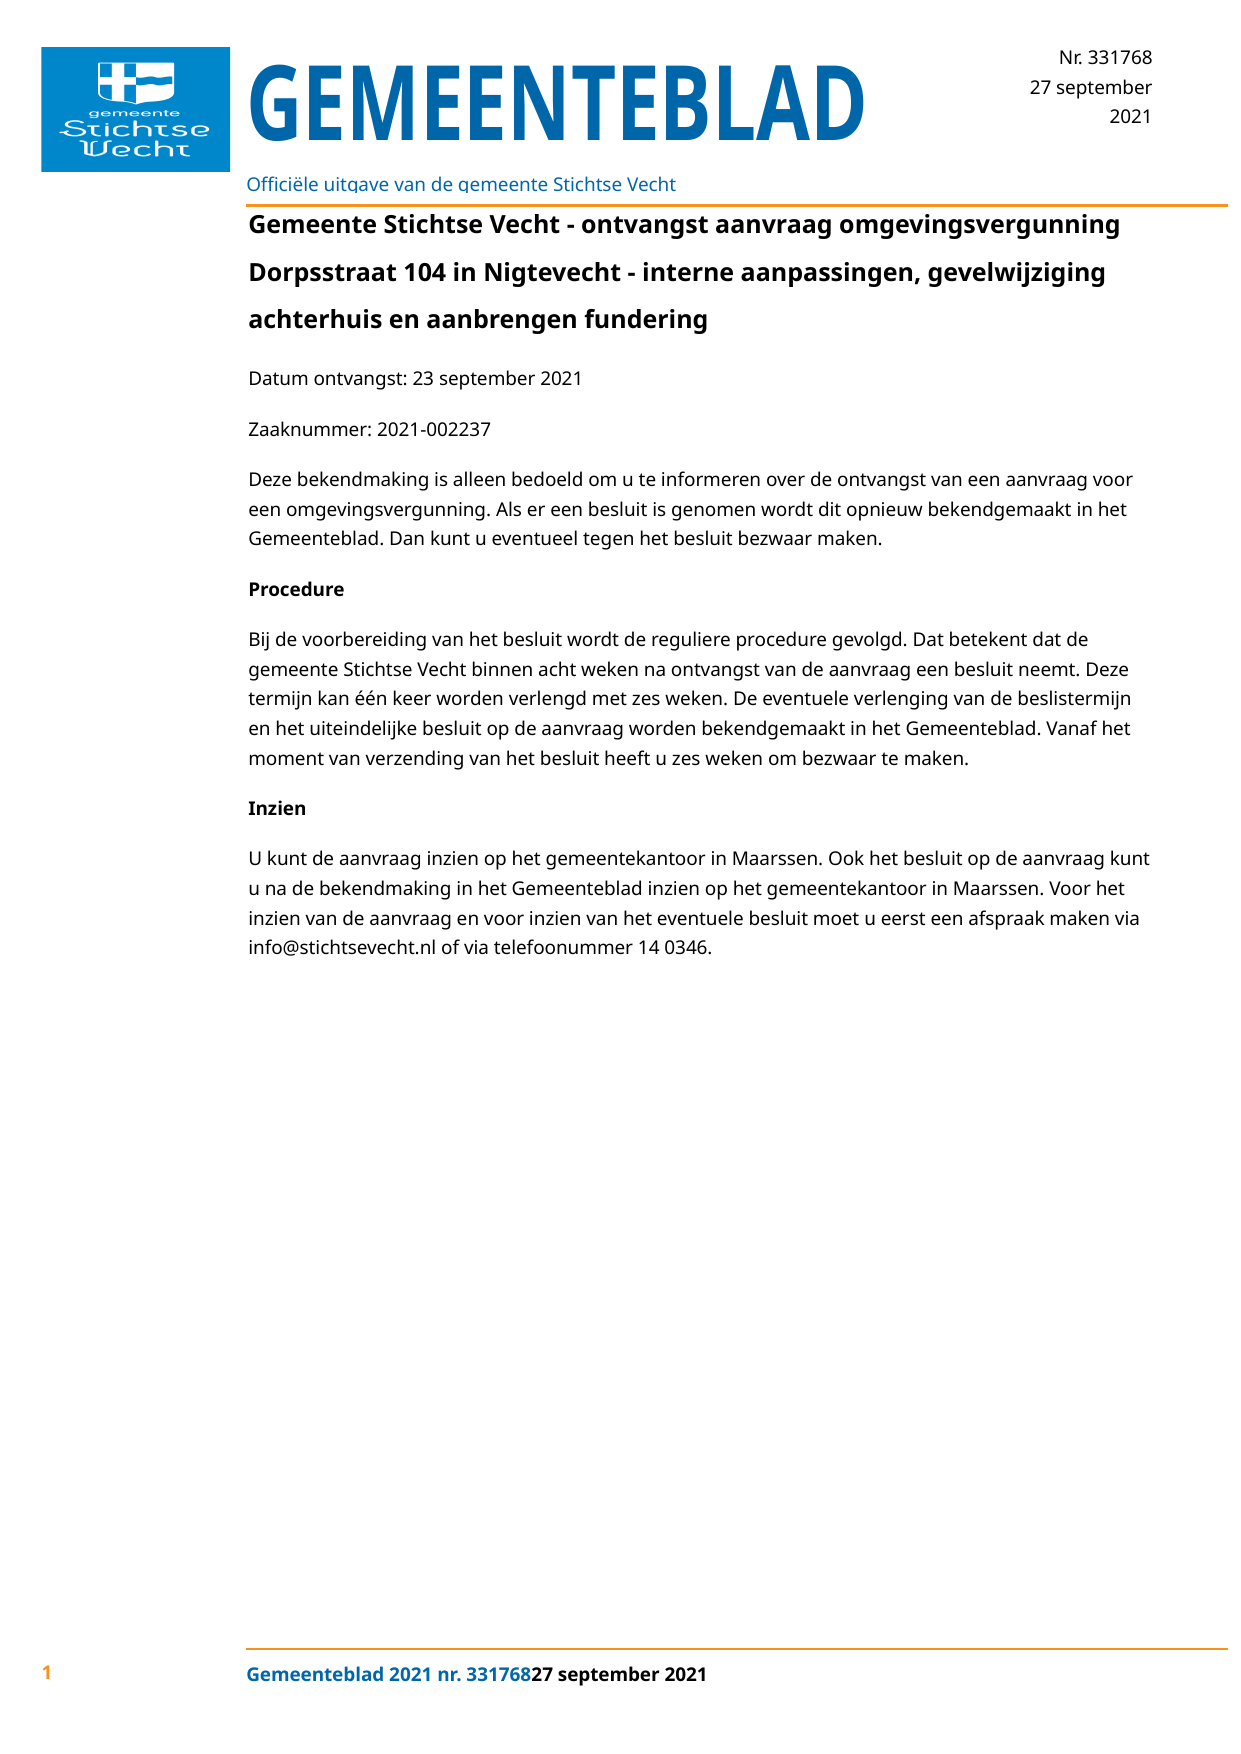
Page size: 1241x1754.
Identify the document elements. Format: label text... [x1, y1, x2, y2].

text Bij de voorbereiding van het besluit wordt de reguliere procedure gevolgd. Dat betekent dat de gemeente Stichtse Vecht binnen acht weken na ontvangst van de aanvraag een besluit neemt. Deze termijn kan één keer worden verlengd met zes weken. De eventuele verlenging van de beslistermijn en het uiteindelijke besluit op de aanvraag worden bekendgemaakt in het Gemeenteblad. Vanaf het moment van verzending van het besluit heeft u zes weken om bezwaar te maken. [248, 626, 1152, 770]
picture [99, 63, 135, 101]
text Zaaknummer: 2021-002237 [248, 416, 1152, 442]
text Procedure [248, 576, 1152, 602]
picture [137, 63, 174, 103]
text Datum ontvangst: 23 september 2021 [248, 366, 1152, 391]
text Gemeente Stichtse Vecht - ontvangst aanvraag omgevingsvergunning Dorpsstraat 104 in Nigtevecht - interne aanpassingen, gevelwijziging achterhuis en aanbrengen fundering [248, 207, 1152, 336]
text Inzien [248, 795, 1152, 821]
text Deze bekendmaking is alleen bedoeld om u te informeren over de ontvangst van een aanvraag voor een omgevingsvergunning. Als er een besluit is genomen wordt dit opnieuw bekendgemaakt in het Gemeenteblad. Dan kunt u eventueel tegen het besluit bezwaar maken. [248, 466, 1152, 551]
text U kunt de aanvraag inzien op het gemeentekantoor in Maarssen. Ook het besluit op de aanvraag kunt u na de bekendmaking in het Gemeenteblad inzien op het gemeentekantoor in Maarssen. Voor het inzien van de aanvraag en voor inzien van het eventuele besluit moet u eerst een afspraak maken via info@stichtsevecht.nl of via telefoonummer 14 0346. [248, 846, 1152, 960]
